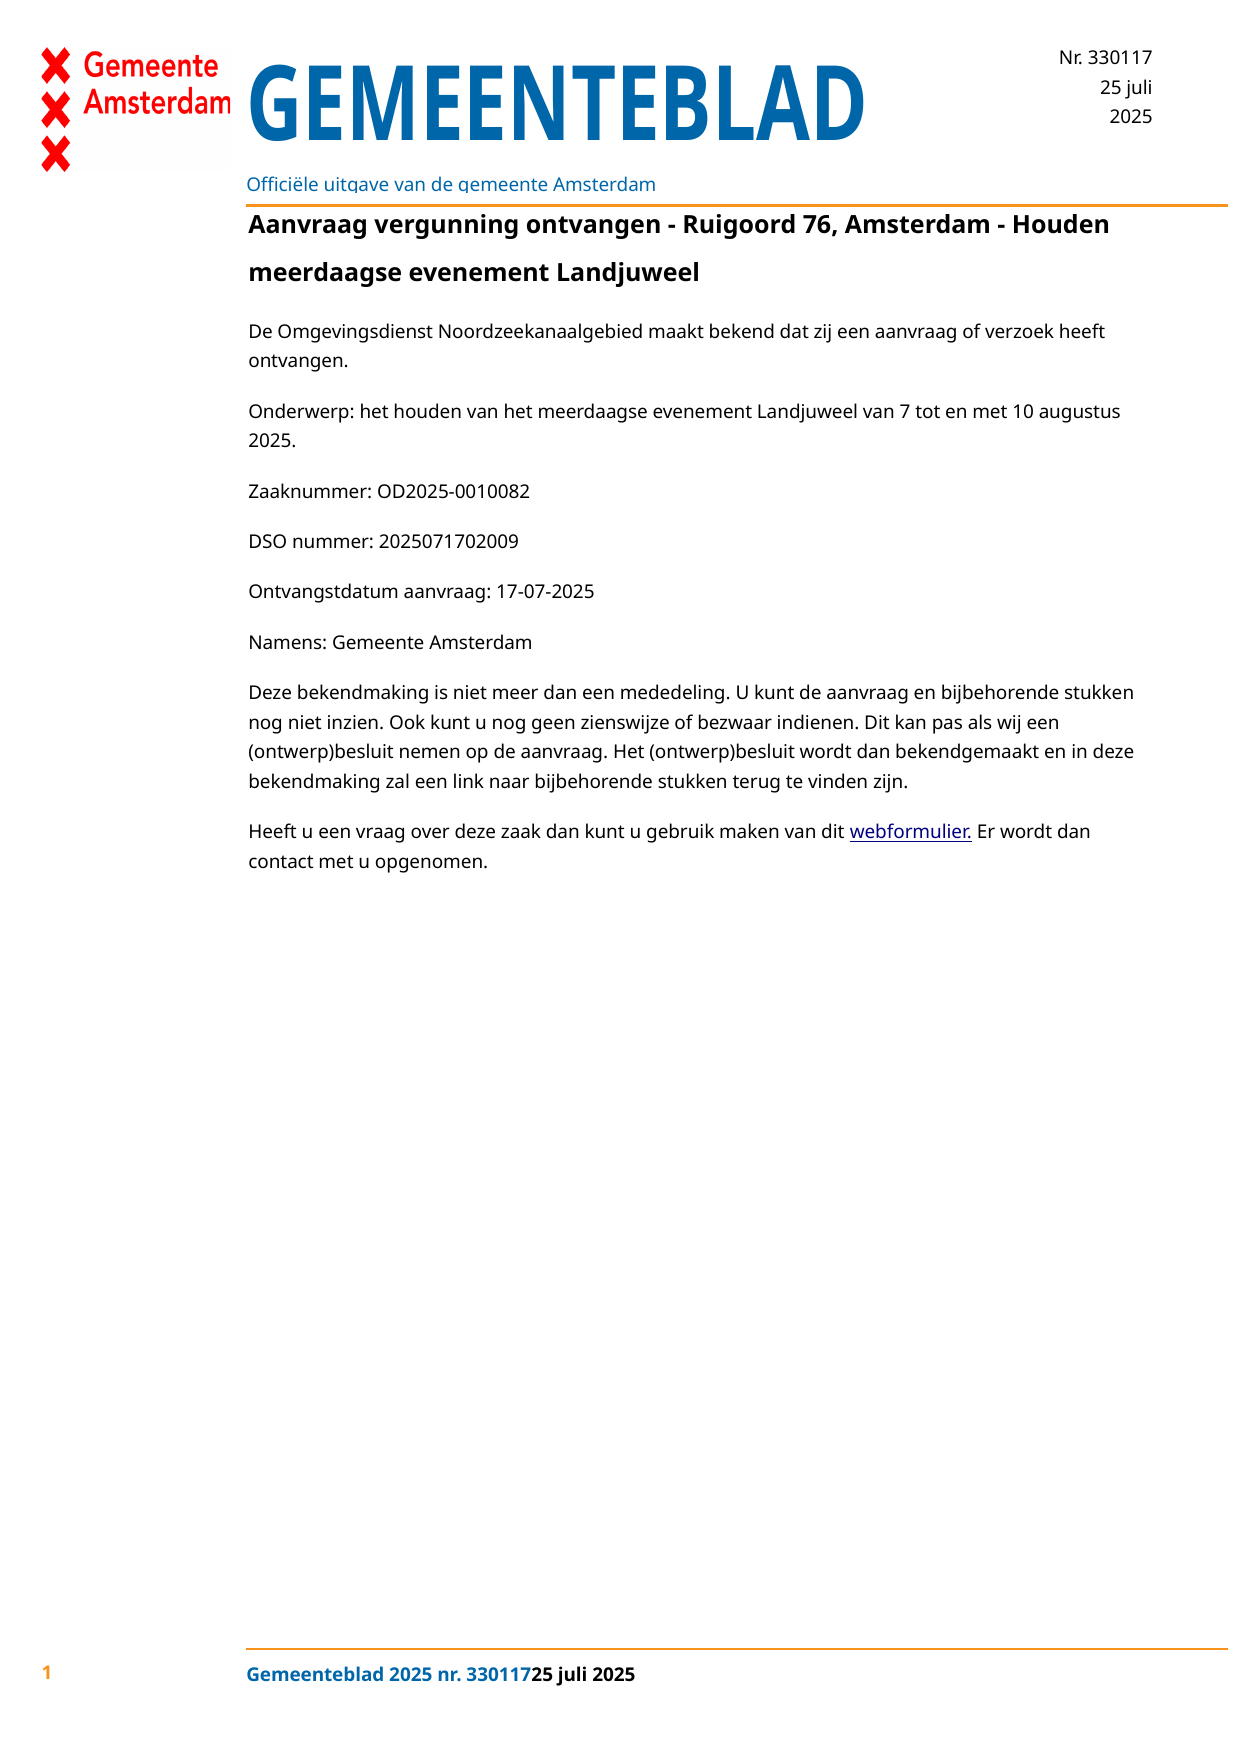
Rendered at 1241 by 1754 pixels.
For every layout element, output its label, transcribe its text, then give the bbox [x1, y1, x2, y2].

text Zaaknummer: OD2025-0010082 [248, 478, 1152, 504]
text Heeft u een vraag over deze zaak dan kunt u gebruik maken van dit webformulier. Er wordt dan contact met u opgenomen. [248, 819, 1152, 874]
text Ontvangstdatum aanvraag: 17-07-2025 [248, 579, 1152, 604]
text Aanvraag vergunning ontvangen - Ruigoord 76, Amsterdam - Houden meerdaagse evenement Landjuweel [248, 207, 1152, 288]
text Namens: Gemeente Amsterdam [248, 629, 1152, 655]
text Onderwerp: het houden van het meerdaagse evenement Landjuweel van 7 tot en met 10 augustus 2025. [248, 398, 1152, 453]
text Deze bekendmaking is niet meer dan een mededeling. U kunt de aanvraag en bijbehorende stukken nog niet inzien. Ook kunt u nog geen zienswijze of bezwaar indienen. Dit kan pas als wij een (ontwerp)besluit nemen op de aanvraag. Het (ontwerp)besluit wordt dan bekendgemaakt en in deze bekendmaking zal een link naar bijbehorende stukken terug te vinden zijn. [248, 679, 1152, 794]
text DSO nummer: 2025071702009 [248, 528, 1152, 554]
picture [41, 47, 231, 172]
text De Omgevingsdienst Noordzeekanaalgebied maakt bekend dat zij een aanvraag of verzoek heeft ontvangen. [248, 318, 1152, 373]
